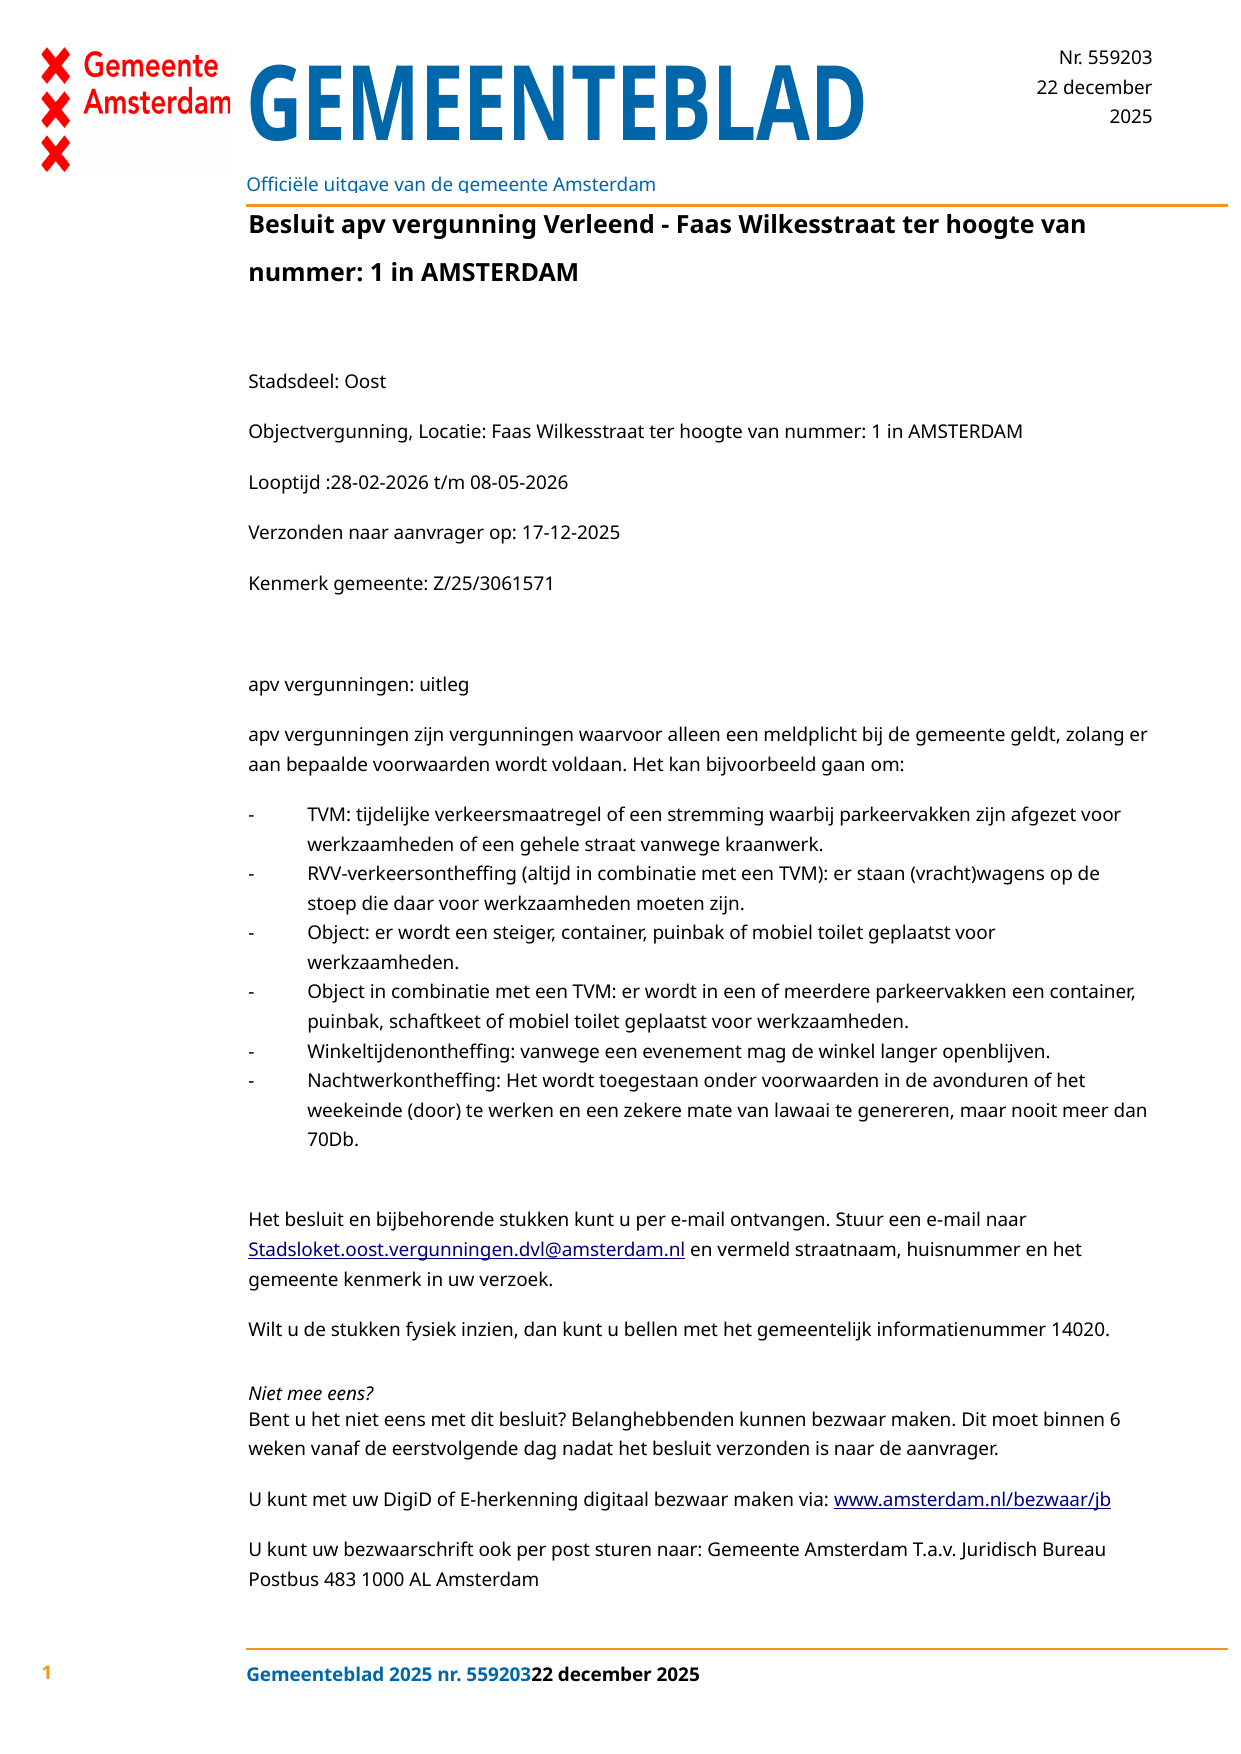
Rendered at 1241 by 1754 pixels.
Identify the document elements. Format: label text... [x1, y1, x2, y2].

text Niet mee eens? [248, 1380, 1152, 1406]
text apv vergunningen zijn vergunningen waarvoor alleen een meldplicht bij de gemeente geldt, zolang er aan bepaalde voorwaarden wordt voldaan. Het kan bijvoorbeeld gaan om: [248, 721, 1152, 777]
picture [41, 47, 231, 172]
text Stadsdeel: Oost [248, 368, 1152, 394]
list TVM: tijdelijke verkeersmaatregel of een stremming waarbij parkeervakken zijn afgezet voor werkzaamheden of een gehele straat vanwege kraanwerk. [248, 801, 1152, 857]
list Object in combinatie met een TVM: er wordt in een of meerdere parkeervakken een container, puinbak, schaftkeet of mobiel toilet geplaatst voor werkzaamheden. [248, 979, 1152, 1034]
text U kunt uw bezwaarschrift ook per post sturen naar: Gemeente Amsterdam T.a.v. Juridisch Bureau Postbus 483 1000 AL Amsterdam [248, 1536, 1152, 1592]
text U kunt met uw DigiD of E-herkenning digitaal bezwaar maken via: www.amsterdam.nl/bezwaar/jb [248, 1486, 1152, 1512]
text Besluit apv vergunning Verleend - Faas Wilkesstraat ter hoogte van nummer: 1 in AMSTERDAM [248, 207, 1152, 288]
text apv vergunningen: uitleg [248, 671, 1152, 697]
text Wilt u de stukken fysiek inzien, dan kunt u bellen met het gemeentelijk informatienummer 14020. [248, 1316, 1152, 1342]
list Nachtwerkontheffing: Het wordt toegestaan onder voorwaarden in de avonduren of het weekeinde (door) te werken en een zekere mate van lawaai te genereren, maar nooit meer dan 70Db. [248, 1067, 1152, 1152]
list RVV-verkeersontheffing (altijd in combinatie met een TVM): er staan (vracht)wagens op de stoep die daar voor werkzaamheden moeten zijn. [248, 860, 1152, 916]
text Objectvergunning, Locatie: Faas Wilkesstraat ter hoogte van nummer: 1 in AMSTERDAM [248, 419, 1152, 444]
text Het besluit en bijbehorende stukken kunt u per e-mail ontvangen. Stuur een e-mail naar Stadsloket.oost.vergunningen.dvl@amsterdam.nl en vermeld straatnaam, huisnummer en het gemeente kenmerk in uw verzoek. [248, 1207, 1152, 1292]
list Object: er wordt een steiger, container, puinbak of mobiel toilet geplaatst voor werkzaamheden. [248, 919, 1152, 975]
text Kenmerk gemeente: Z/25/3061571 [248, 570, 1152, 596]
text Verzonden naar aanvrager op: 17-12-2025 [248, 519, 1152, 545]
text Looptijd :28-02-2026 t/m 08-05-2026 [248, 469, 1152, 495]
text Bent u het niet eens met dit besluit? Belanghebbenden kunnen bezwaar maken. Dit moet binnen 6 weken vanaf de eerstvolgende dag nadat het besluit verzonden is naar de aanvrager. [248, 1406, 1152, 1461]
list Winkeltijdenontheffing: vanwege een evenement mag de winkel langer openblijven. [248, 1038, 1152, 1064]
